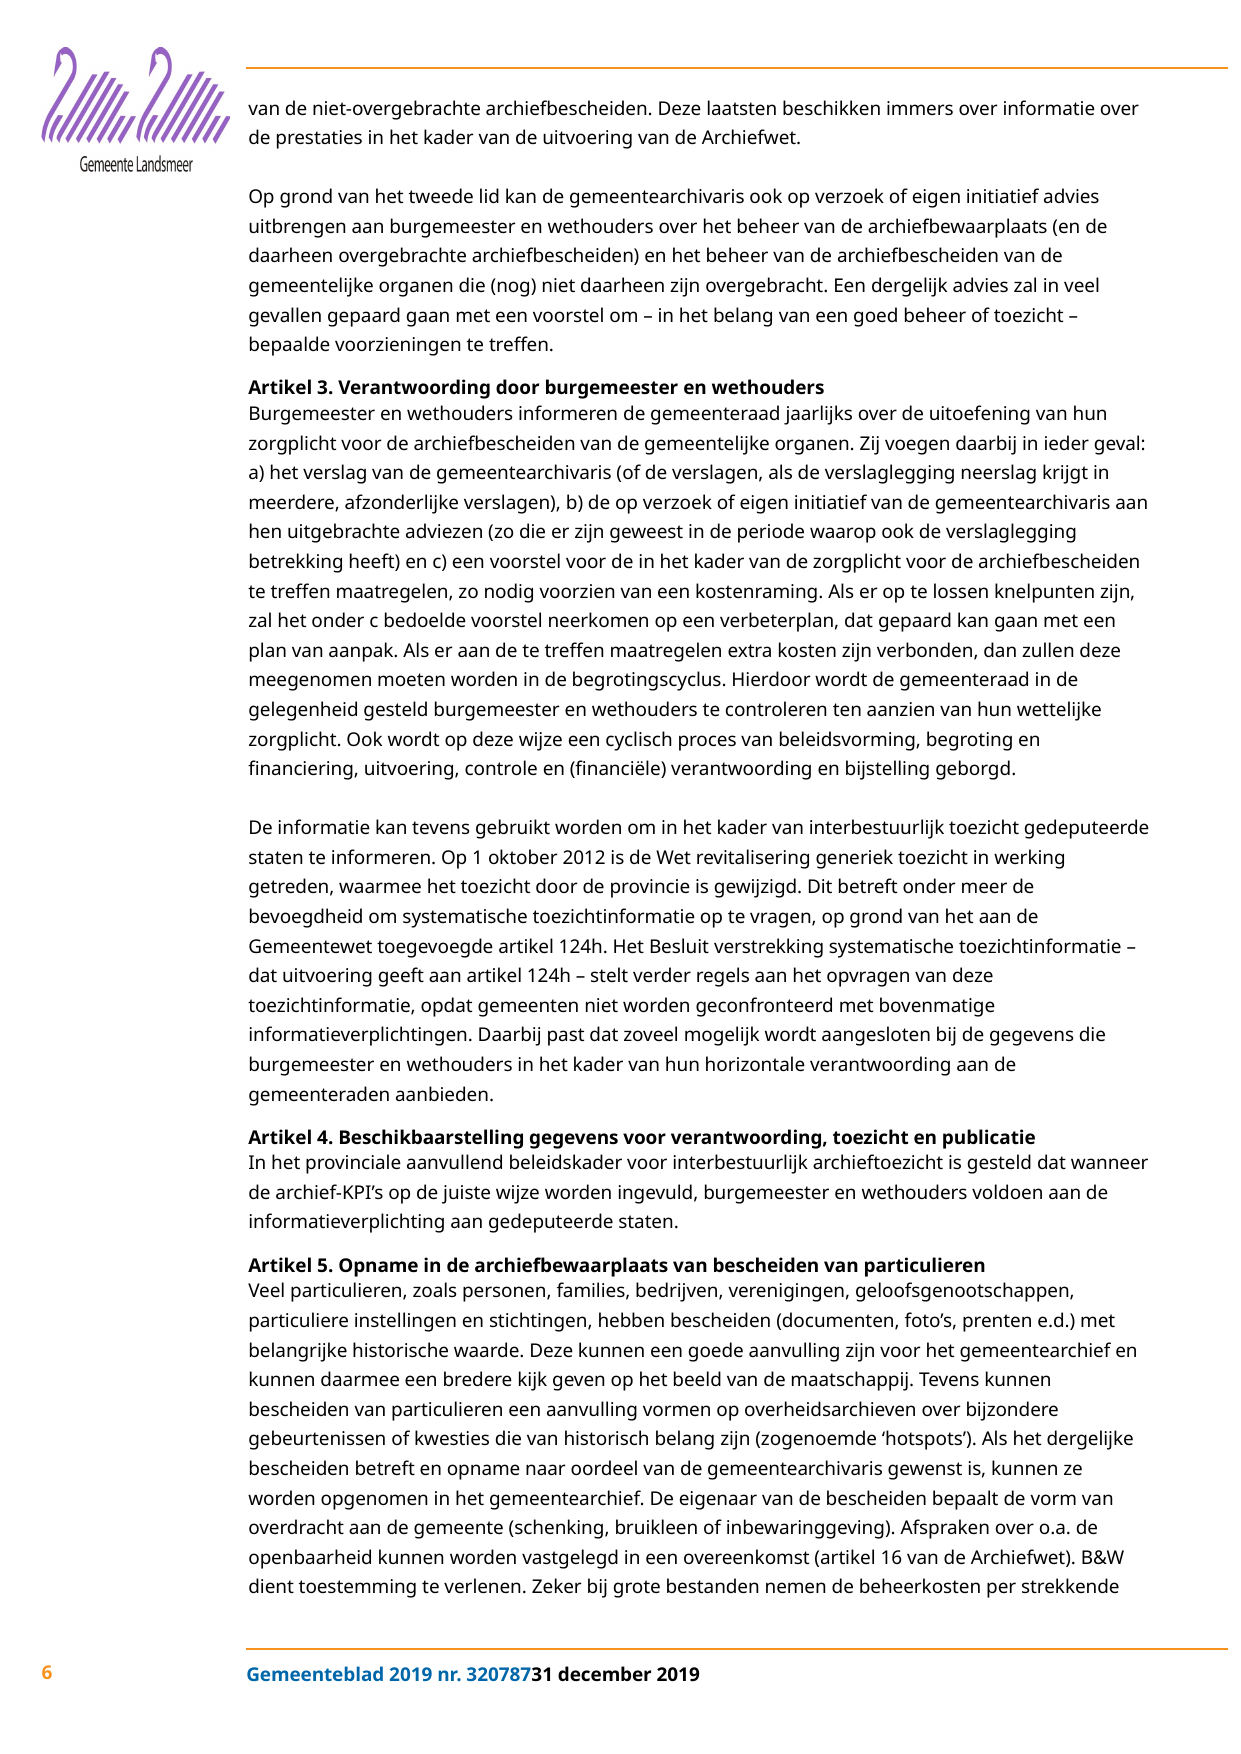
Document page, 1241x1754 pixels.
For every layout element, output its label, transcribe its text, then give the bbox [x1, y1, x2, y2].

text Artikel 5. Opname in de archiefbewaarplaats van bescheiden van particulieren [248, 1252, 1152, 1278]
text De informatie kan tevens gebruikt worden om in het kader van interbestuurlijk toezicht gedeputeerde staten te informeren. Op 1 oktober 2012 is de Wet revitalisering generiek toezicht in werking getreden, waarmee het toezicht door de provincie is gewijzigd. Dit betreft onder meer de bevoegdheid om systematische toezichtinformatie op te vragen, op grond van het aan de Gemeentewet toegevoegde artikel 124h. Het Besluit verstrekking systematische toezichtinformatie – dat uitvoering geeft aan artikel 124h – stelt verder regels aan het opvragen van deze toezichtinformatie, opdat gemeenten niet worden geconfronteerd met bovenmatige informatieverplichtingen. Daarbij past dat zoveel mogelijk wordt aangesloten bij de gegevens die burgemeester en wethouders in het kader van hun horizontale verantwoording aan de gemeenteraden aanbieden. [248, 814, 1152, 1106]
text In het provinciale aanvullend beleidskader voor interbestuurlijk archieftoezicht is gesteld dat wanneer de archief-KPI’s op de juiste wijze worden ingevuld, burgemeester en wethouders voldoen aan de informatieverplichting aan gedeputeerde staten. [248, 1149, 1152, 1234]
text Op grond van het tweede lid kan de gemeentearchivaris ook op verzoek of eigen initiatief advies uitbrengen aan burgemeester en wethouders over het beheer van de archiefbewaarplaats (en de daarheen overgebrachte archiefbescheiden) en het beheer van de archiefbescheiden van de gemeentelijke organen die (nog) niet daarheen zijn overgebracht. Een dergelijk advies zal in veel gevallen gepaard gaan met een voorstel om – in het belang van een goed beheer of toezicht – bepaalde voorzieningen te treffen. [248, 183, 1152, 357]
text Veel particulieren, zoals personen, families, bedrijven, verenigingen, geloofsgenootschappen, particuliere instellingen en stichtingen, hebben bescheiden (documenten, foto’s, prenten e.d.) met belangrijke historische waarde. Deze kunnen een goede aanvulling zijn voor het gemeentearchief en kunnen daarmee een bredere kijk geven op het beeld van de maatschappij. Tevens kunnen bescheiden van particulieren een aanvulling vormen op overheidsarchieven over bijzondere gebeurtenissen of kwesties die van historisch belang zijn (zogenoemde ‘hotspots’). Als het dergelijke bescheiden betreft en opname naar oordeel van de gemeentearchivaris gewenst is, kunnen ze worden opgenomen in het gemeentearchief. De eigenaar van de bescheiden bepaalt de vorm van overdracht aan de gemeente (schenking, bruikleen of inbewaringgeving). Afspraken over o.a. de openbaarheid kunnen worden vastgelegd in een overeenkomst (artikel 16 van de Archiefwet). B&W dient toestemming te verlenen. Zeker bij grote bestanden nemen de beheerkosten per strekkende [248, 1278, 1152, 1599]
text van de niet-overgebrachte archiefbescheiden. Deze laatsten beschikken immers over informatie over de prestaties in het kader van de uitvoering van de Archiefwet. [248, 95, 1152, 150]
text Artikel 3. Verantwoording door burgemeester en wethouders [248, 374, 1152, 400]
text Burgemeester en wethouders informeren de gemeenteraad jaarlijks over de uitoefening van hun zorgplicht voor de archiefbescheiden van de gemeentelijke organen. Zij voegen daarbij in ieder geval: a) het verslag van de gemeentearchivaris (of de verslagen, als de verslaglegging neerslag krijgt in meerdere, afzonderlijke verslagen), b) de op verzoek of eigen initiatief van de gemeentearchivaris aan hen uitgebrachte adviezen (zo die er zijn geweest in de periode waarop ook de verslaglegging betrekking heeft) en c) een voorstel voor de in het kader van de zorgplicht voor de archiefbescheiden te treffen maatregelen, zo nodig voorzien van een kostenraming. Als er op te lossen knelpunten zijn, zal het onder c bedoelde voorstel neerkomen op een verbeterplan, dat gepaard kan gaan met een plan van aanpak. Als er aan de te treffen maatregelen extra kosten zijn verbonden, dan zullen deze meegenomen moeten worden in de begrotingscyclus. Hierdoor wordt de gemeenteraad in de gelegenheid gesteld burgemeester en wethouders te controleren ten aanzien van hun wettelijke zorgplicht. Ook wordt op deze wijze een cyclisch proces van beleidsvorming, begroting en financiering, uitvoering, controle en (financiële) verantwoording en bijstelling geborgd. [248, 400, 1152, 781]
text Artikel 4. Beschikbaarstelling gegevens voor verantwoording, toezicht en publicatie [248, 1124, 1152, 1149]
picture [41, 47, 231, 172]
